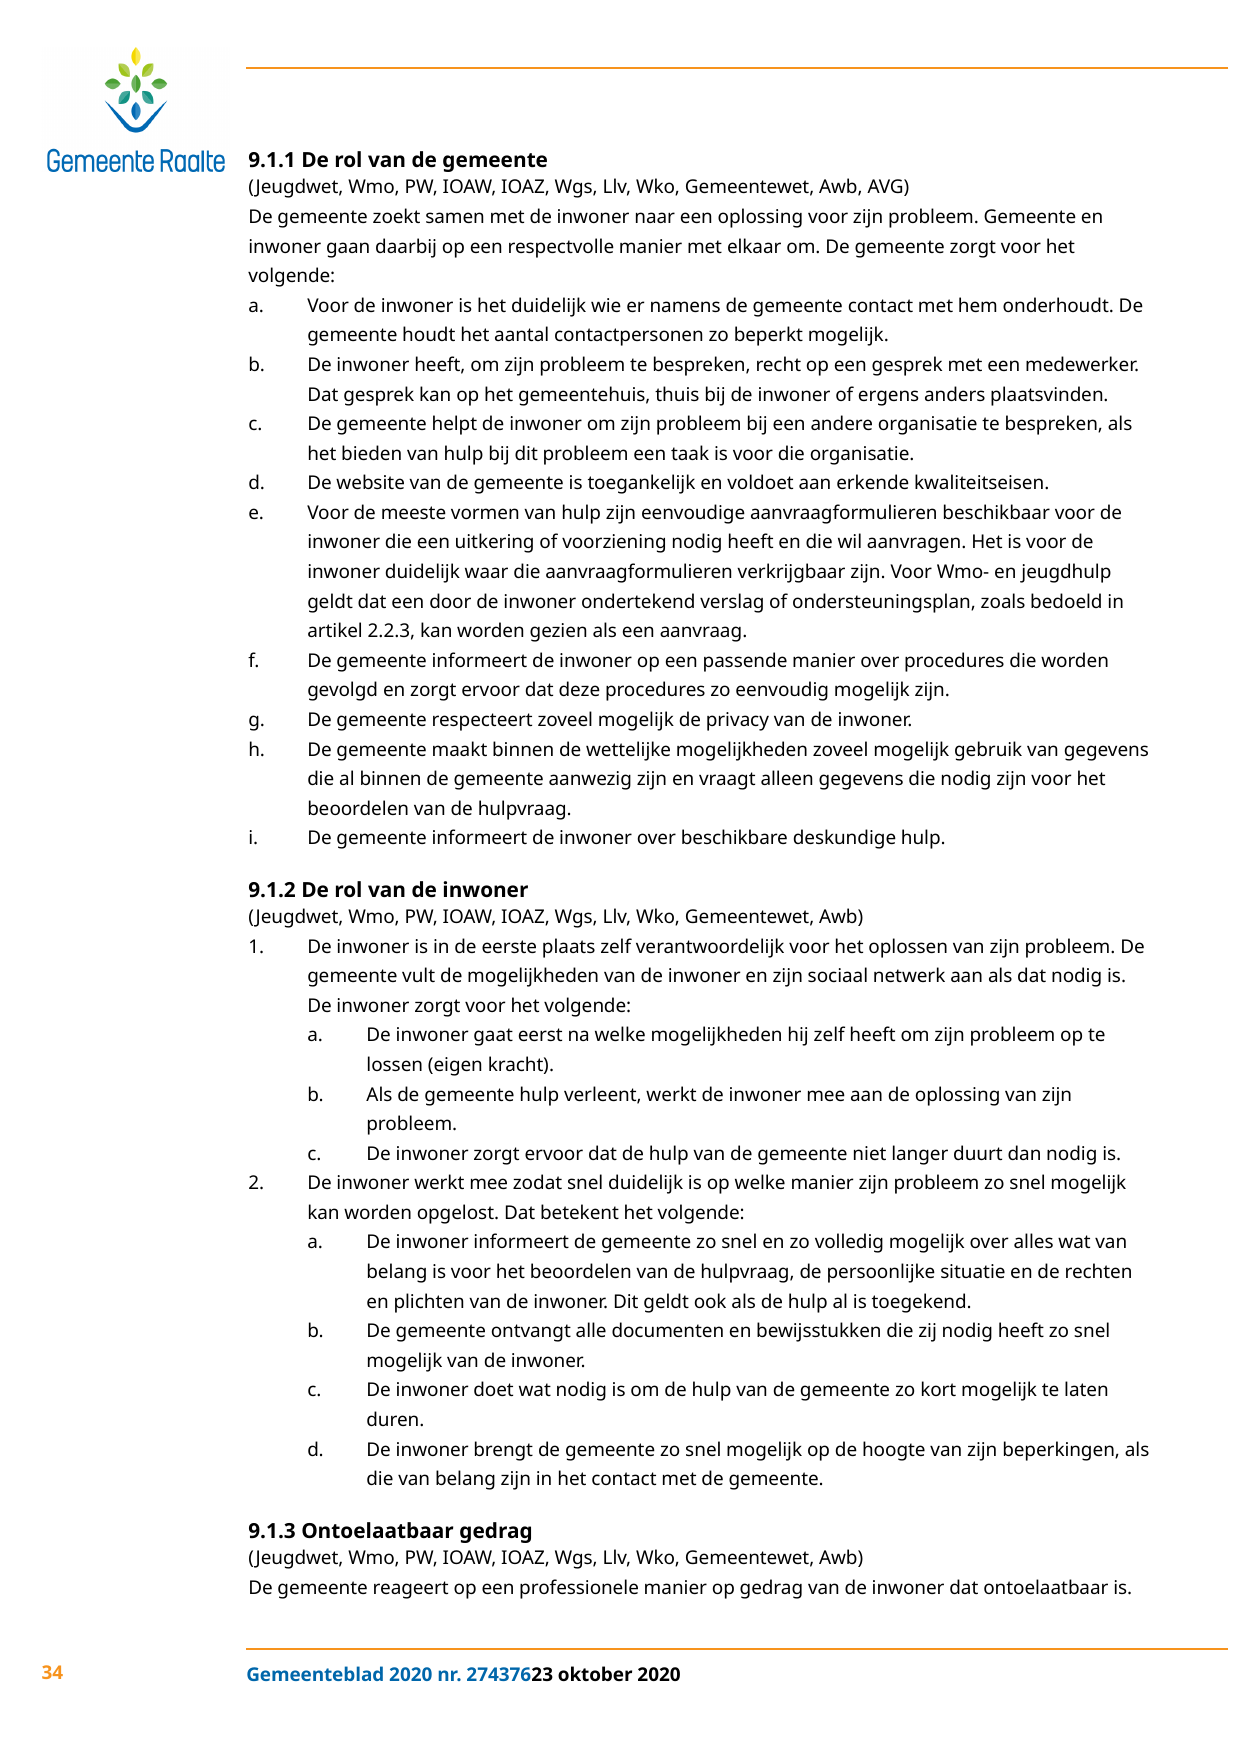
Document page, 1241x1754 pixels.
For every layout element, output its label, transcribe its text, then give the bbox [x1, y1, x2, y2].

text (Jeugdwet, Wmo, PW, IOAW, IOAZ, Wgs, Llv, Wko, Gemeentewet, Awb) [248, 1544, 1152, 1570]
list Als de gemeente hulp verleent, werkt de inwoner mee aan de oplossing van zijn probleem. [307, 1081, 1152, 1136]
list De inwoner heeft, om zijn probleem te bespreken, recht op een gesprek met een medewerker. Dat gesprek kan op het gemeentehuis, thuis bij de inwoner of ergens anders plaatsvinden. [248, 351, 1152, 406]
list De gemeente informeert de inwoner op een passende manier over procedures die worden gevolgd en zorgt ervoor dat deze procedures zo eenvoudig mogelijk zijn. [248, 647, 1152, 702]
text 9.1.1 De rol van de gemeente [248, 145, 1152, 174]
picture [41, 47, 231, 172]
list Voor de inwoner is het duidelijk wie er namens de gemeente contact met hem onderhoudt. De gemeente houdt het aantal contactpersonen zo beperkt mogelijk. [248, 292, 1152, 347]
list De inwoner is in de eerste plaats zelf verantwoordelijk voor het oplossen van zijn probleem. De gemeente vult de mogelijkheden van de inwoner en zijn sociaal netwerk aan als dat nodig is. De inwoner zorgt voor het volgende: [248, 933, 1152, 1018]
text (Jeugdwet, Wmo, PW, IOAW, IOAZ, Wgs, Llv, Wko, Gemeentewet, Awb, AVG) [248, 174, 1152, 199]
text De gemeente zoekt samen met de inwoner naar een oplossing voor zijn probleem. Gemeente en inwoner gaan daarbij op een respectvolle manier met elkaar om. De gemeente zorgt voor het volgende: [248, 203, 1152, 288]
text 9.1.2 De rol van de inwoner [248, 875, 1152, 903]
list De gemeente helpt de inwoner om zijn probleem bij een andere organisatie te bespreken, als het bieden van hulp bij dit probleem een taak is voor die organisatie. [248, 410, 1152, 466]
list De inwoner informeert de gemeente zo snel en zo volledig mogelijk over alles wat van belang is voor het beoordelen van de hulpvraag, de persoonlijke situatie en de rechten en plichten van de inwoner. Dit geldt ook als de hulp al is toegekend. [307, 1229, 1152, 1314]
list De inwoner brengt de gemeente zo snel mogelijk op de hoogte van zijn beperkingen, als die van belang zijn in het contact met de gemeente. [307, 1436, 1152, 1491]
list De website van de gemeente is toegankelijk en voldoet aan erkende kwaliteitseisen. [248, 469, 1152, 495]
list De gemeente respecteert zoveel mogelijk de privacy van de inwoner. [248, 706, 1152, 732]
text 9.1.3 Ontoelaatbaar gedrag [248, 1516, 1152, 1544]
list De inwoner zorgt ervoor dat de hulp van de gemeente niet langer duurt dan nodig is. [307, 1140, 1152, 1166]
text (Jeugdwet, Wmo, PW, IOAW, IOAZ, Wgs, Llv, Wko, Gemeentewet, Awb) [248, 903, 1152, 929]
list De gemeente informeert de inwoner over beschikbare deskundige hulp. [248, 824, 1152, 850]
list De inwoner doet wat nodig is om de hulp van de gemeente zo kort mogelijk te laten duren. [307, 1377, 1152, 1432]
list De gemeente ontvangt alle documenten en bewijsstukken die zij nodig heeft zo snel mogelijk van de inwoner. [307, 1317, 1152, 1373]
list De inwoner werkt mee zodat snel duidelijk is op welke manier zijn probleem zo snel mogelijk kan worden opgelost. Dat betekent het volgende: [248, 1169, 1152, 1225]
list De gemeente maakt binnen de wettelijke mogelijkheden zoveel mogelijk gebruik van gegevens die al binnen de gemeente aanwezig zijn en vraagt alleen gegevens die nodig zijn voor het beoordelen van de hulpvraag. [248, 736, 1152, 821]
list De inwoner gaat eerst na welke mogelijkheden hij zelf heeft om zijn probleem op te lossen (eigen kracht). [307, 1022, 1152, 1077]
list Voor de meeste vormen van hulp zijn eenvoudige aanvraagformulieren beschikbaar voor de inwoner die een uitkering of voorziening nodig heeft en die wil aanvragen. Het is voor de inwoner duidelijk waar die aanvraagformulieren verkrijgbaar zijn. Voor Wmo- en jeugdhulp geldt dat een door de inwoner ondertekend verslag of ondersteuningsplan, zoals bedoeld in artikel 2.2.3, kan worden gezien als een aanvraag. [248, 499, 1152, 643]
text De gemeente reageert op een professionele manier op gedrag van de inwoner dat ontoelaatbaar is. [248, 1574, 1152, 1599]
